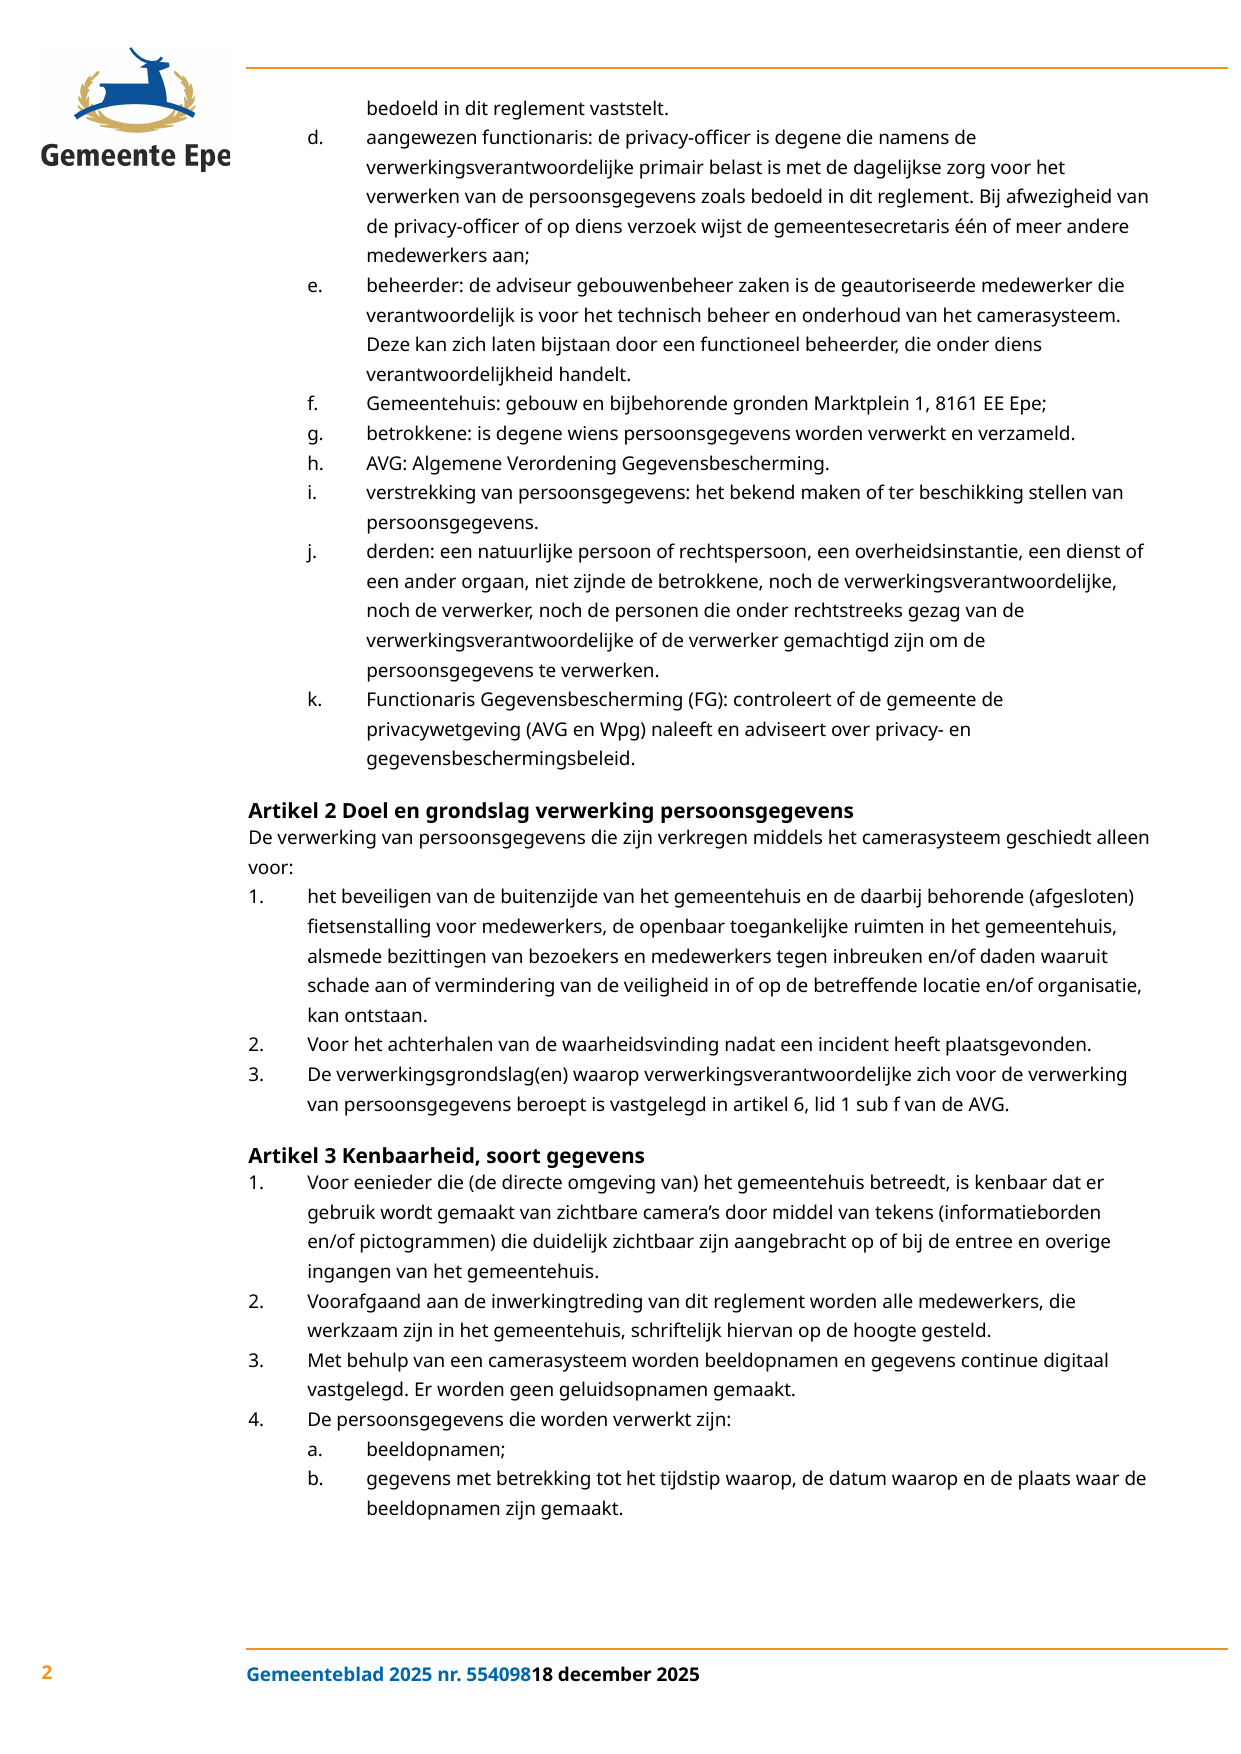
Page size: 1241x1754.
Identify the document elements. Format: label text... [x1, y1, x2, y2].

list betrokkene: is degene wiens persoonsgegevens worden verwerkt en verzameld. [307, 420, 1152, 446]
list beheerder: de adviseur gebouwenbeheer zaken is de geautoriseerde medewerker die verantwoordelijk is voor het technisch beheer en onderhoud van het camerasysteem. Deze kan zich laten bijstaan door een functioneel beheerder, die onder diens verantwoordelijkheid handelt. [307, 272, 1152, 387]
list gegevens met betrekking tot het tijdstip waarop, de datum waarop en de plaats waar de beeldopnamen zijn gemaakt. [307, 1465, 1152, 1521]
list Met behulp van een camerasysteem worden beeldopnamen en gegevens continue digitaal vastgelegd. Er worden geen geluidsopnamen gemaakt. [248, 1347, 1152, 1402]
list aangewezen functionaris: de privacy-officer is degene die namens de verwerkingsverantwoordelijke primair belast is met de dagelijkse zorg voor het verwerken van de persoonsgegevens zoals bedoeld in dit reglement. Bij afwezigheid van de privacy-officer of op diens verzoek wijst de gemeentesecretaris één of meer andere medewerkers aan; [307, 124, 1152, 268]
text Artikel 3 Kenbaarheid, soort gegevens [248, 1141, 1152, 1169]
list Voorafgaand aan de inwerkingtreding van dit reglement worden alle medewerkers, die werkzaam zijn in het gemeentehuis, schriftelijk hiervan op de hoogte gesteld. [248, 1288, 1152, 1343]
list Functionaris Gegevensbescherming (FG): controleert of de gemeente de privacywetgeving (AVG en Wpg) naleeft en adviseert over privacy- en gegevensbeschermingsbeleid. [307, 686, 1152, 771]
list beeldopnamen; [307, 1436, 1152, 1462]
list het beveiligen van de buitenzijde van het gemeentehuis en de daarbij behorende (afgesloten) fietsenstalling voor medewerkers, de openbaar toegankelijke ruimten in het gemeentehuis, alsmede bezittingen van bezoekers en medewerkers tegen inbreuken en/of daden waaruit schade aan of vermindering van de veiligheid in of op de betreffende locatie en/of organisatie, kan ontstaan. [248, 884, 1152, 1028]
list Gemeentehuis: gebouw en bijbehorende gronden Marktplein 1, 8161 EE Epe; [307, 391, 1152, 416]
list derden: een natuurlijke persoon of rechtspersoon, een overheidsinstantie, een dienst of een ander orgaan, niet zijnde de betrokkene, noch de verwerkingsverantwoordelijke, noch de verwerker, noch de personen die onder rechtstreeks gezag van de verwerkingsverantwoordelijke of de verwerker gemachtigd zijn om de persoonsgegevens te verwerken. [307, 538, 1152, 683]
list bedoeld in dit reglement vaststelt. [307, 95, 1152, 121]
list De persoonsgegevens die worden verwerkt zijn: [248, 1406, 1152, 1432]
list verstrekking van persoonsgegevens: het bekend maken of ter beschikking stellen van persoonsgegevens. [307, 479, 1152, 535]
picture [41, 47, 231, 172]
list De verwerkingsgrondslag(en) waarop verwerkingsverantwoordelijke zich voor de verwerking van persoonsgegevens beroept is vastgelegd in artikel 6, lid 1 sub f van de AVG. [248, 1061, 1152, 1116]
list Voor het achterhalen van de waarheidsvinding nadat een incident heeft plaatsgevonden. [248, 1032, 1152, 1057]
list AVG: Algemene Verordening Gegevensbescherming. [307, 450, 1152, 476]
text Artikel 2 Doel en grondslag verwerking persoonsgegevens [248, 796, 1152, 824]
text De verwerking van persoonsgegevens die zijn verkregen middels het camerasysteem geschiedt alleen voor: [248, 824, 1152, 880]
list Voor eenieder die (de directe omgeving van) het gemeentehuis betreedt, is kenbaar dat er gebruik wordt gemaakt van zichtbare camera’s door middel van tekens (informatieborden en/of pictogrammen) die duidelijk zichtbaar zijn aangebracht op of bij de entree en overige ingangen van het gemeentehuis. [248, 1169, 1152, 1284]
